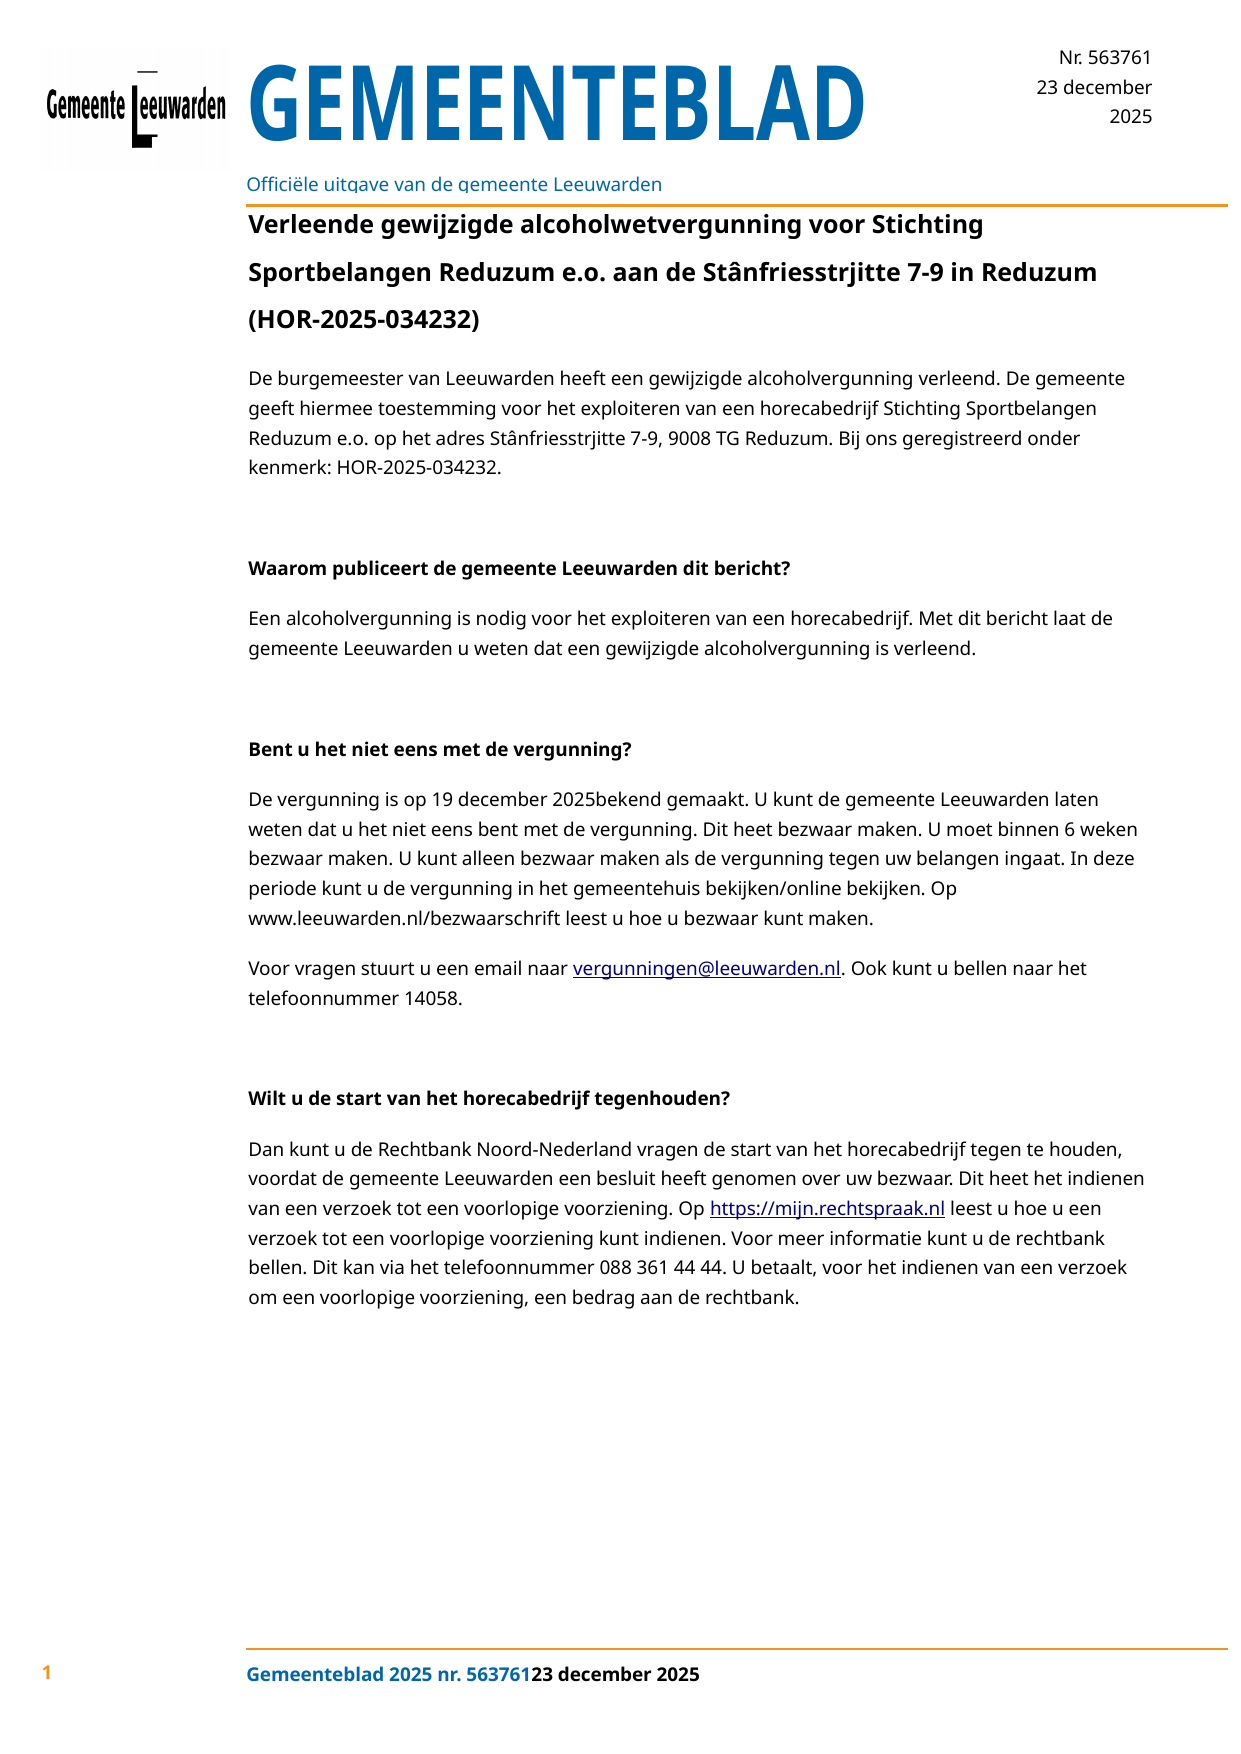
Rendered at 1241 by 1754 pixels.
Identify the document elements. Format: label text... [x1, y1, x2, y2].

text Wilt u de start van het horecabedrijf tegenhouden? [248, 1086, 1152, 1111]
text De vergunning is op 19 december 2025bekend gemaakt. U kunt de gemeente Leeuwarden laten weten dat u het niet eens bent met de vergunning. Dit heet bezwaar maken. U moet binnen 6 weken bezwaar maken. U kunt alleen bezwaar maken als de vergunning tegen uw belangen ingaat. In deze periode kunt u de vergunning in het gemeentehuis bekijken/online bekijken. Op www.leeuwarden.nl/bezwaarschrift leest u hoe u bezwaar kunt maken. [248, 786, 1152, 930]
text Een alcoholvergunning is nodig voor het exploiteren van een horecabedrijf. Met dit bericht laat de gemeente Leeuwarden u weten dat een gewijzigde alcoholvergunning is verleend. [248, 606, 1152, 661]
picture [41, 47, 231, 172]
text Voor vragen stuurt u een email naar vergunningen@leeuwarden.nl. Ook kunt u bellen naar het telefoonnummer 14058. [248, 955, 1152, 1010]
text De burgemeester van Leeuwarden heeft een gewijzigde alcoholvergunning verleend. De gemeente geeft hiermee toestemming voor het exploiteren van een horecabedrijf Stichting Sportbelangen Reduzum e.o. op het adres Stânfriesstrjitte 7-9, 9008 TG Reduzum. Bij ons geregistreerd onder kenmerk: HOR-2025-034232. [248, 366, 1152, 480]
text Dan kunt u de Rechtbank Noord-Nederland vragen de start van het horecabedrijf tegen te houden, voordat de gemeente Leeuwarden een besluit heeft genomen over uw bezwaar. Dit heet het indienen van een verzoek tot een voorlopige voorziening. Op https://mijn.rechtspraak.nl leest u hoe u een verzoek tot een voorlopige voorziening kunt indienen. Voor meer informatie kunt u de rechtbank bellen. Dit kan via het telefoonnummer 088 361 44 44. U betaalt, voor het indienen van een verzoek om een voorlopige voorziening, een bedrag aan de rechtbank. [248, 1136, 1152, 1309]
text Verleende gewijzigde alcoholwetvergunning voor Stichting Sportbelangen Reduzum e.o. aan de Stânfriesstrjitte 7-9 in Reduzum (HOR-2025-034232) [248, 207, 1152, 336]
text Waarom publiceert de gemeente Leeuwarden dit bericht? [248, 555, 1152, 581]
text Bent u het niet eens met de vergunning? [248, 736, 1152, 762]
